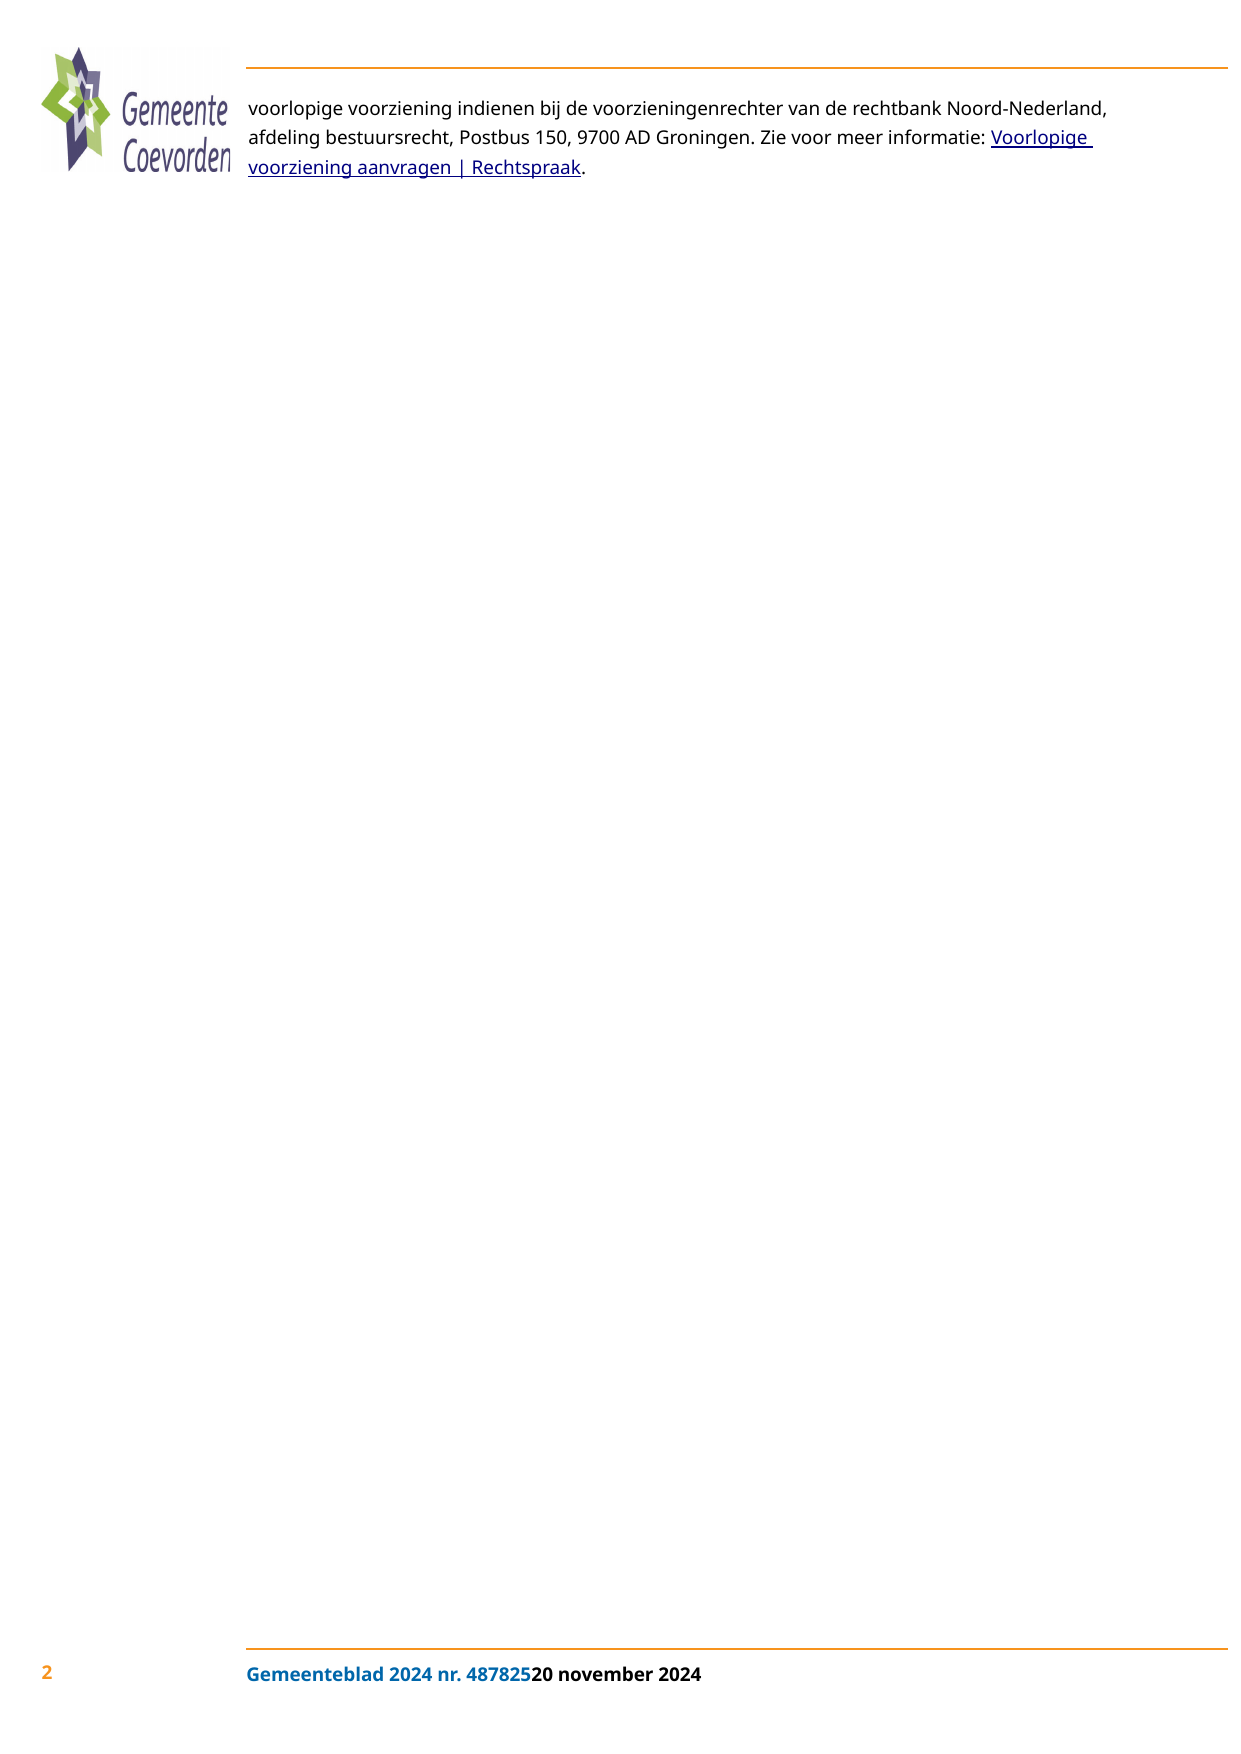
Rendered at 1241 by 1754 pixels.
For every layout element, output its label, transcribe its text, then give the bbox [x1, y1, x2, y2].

picture [41, 47, 231, 172]
text voorlopige voorziening indienen bij de voorzieningenrechter van de rechtbank Noord-Nederland, afdeling bestuursrecht, Postbus 150, 9700 AD Groningen. Zie voor meer informatie: Voorlopige voorziening aanvragen | Rechtspraak. [248, 95, 1152, 180]
